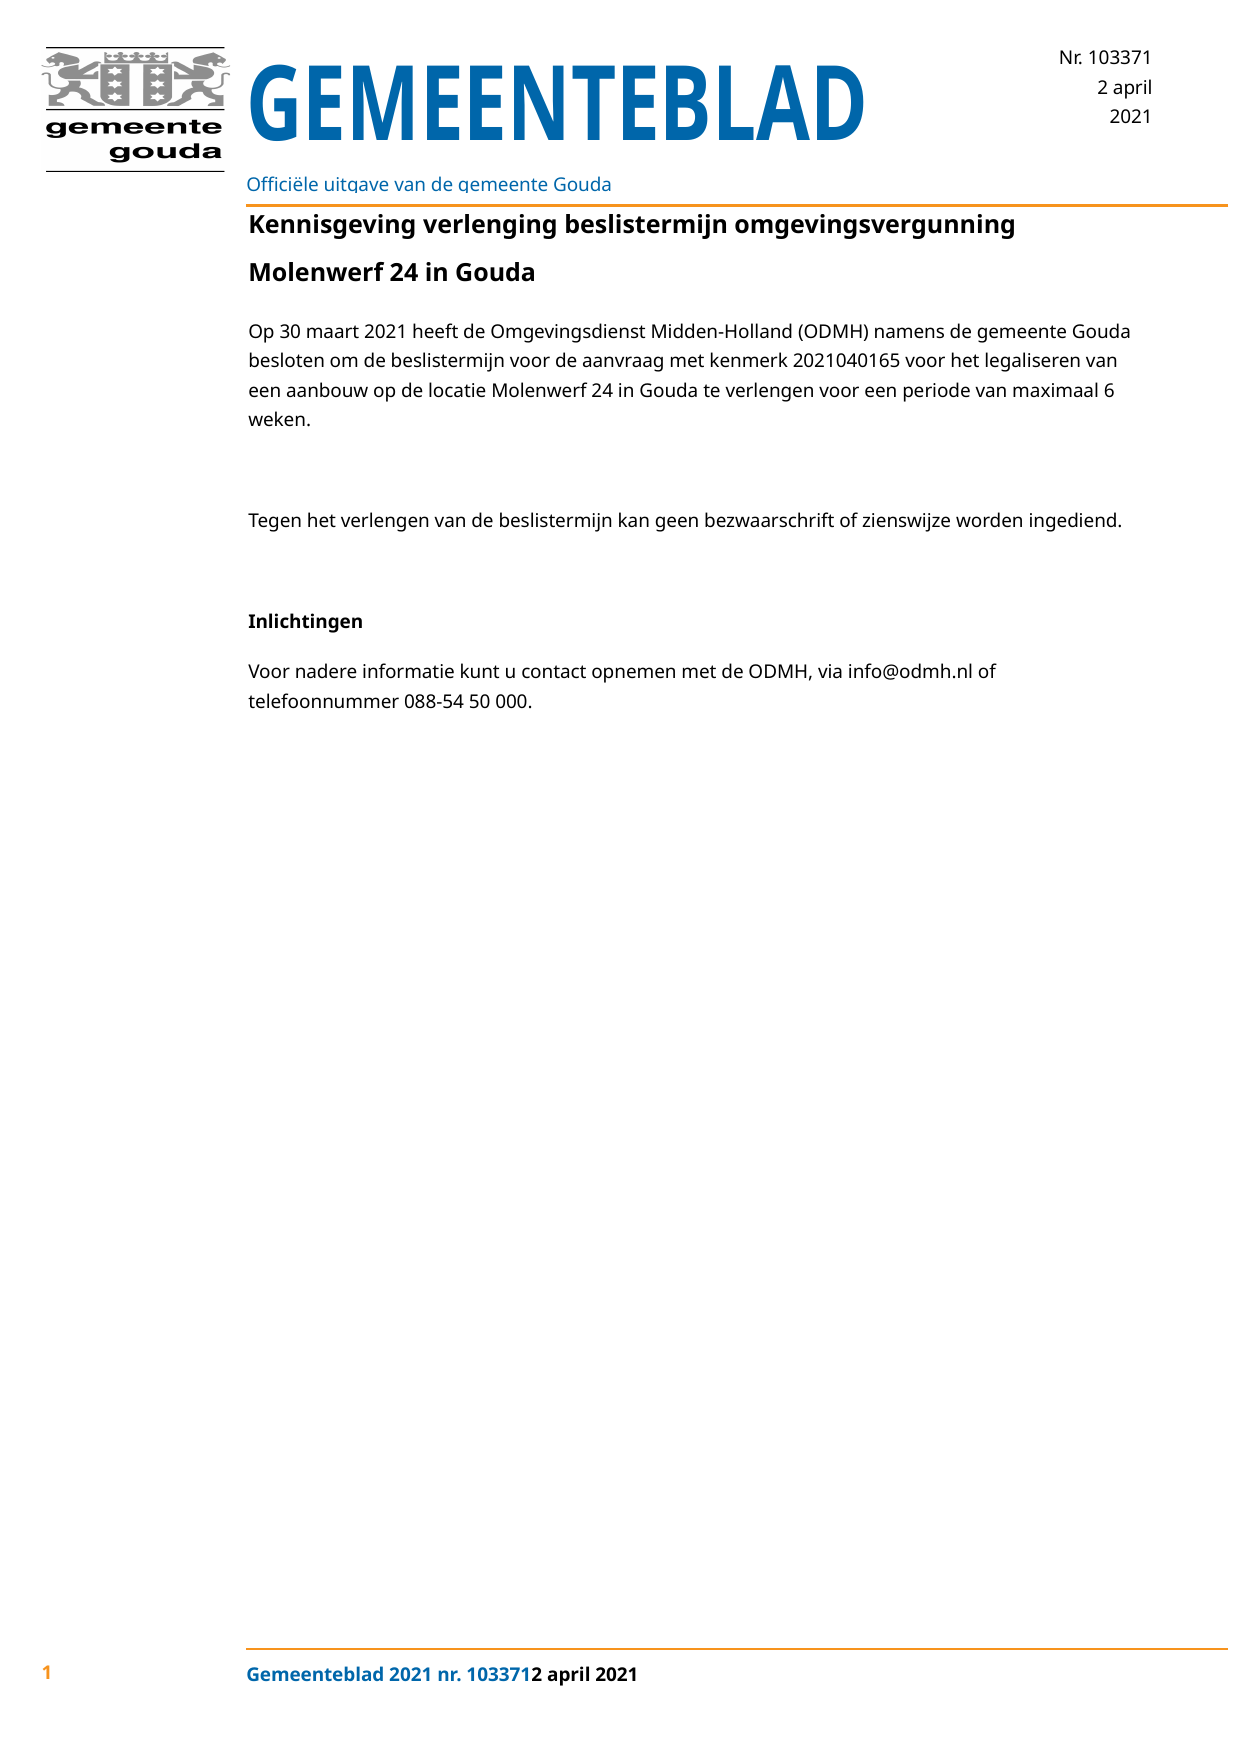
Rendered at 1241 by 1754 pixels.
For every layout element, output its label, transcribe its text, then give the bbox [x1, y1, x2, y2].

text Op 30 maart 2021 heeft de Omgevingsdienst Midden-Holland (ODMH) namens de gemeente Gouda besloten om de beslistermijn voor de aanvraag met kenmerk 2021040165 voor het legaliseren van een aanbouw op de locatie Molenwerf 24 in Gouda te verlengen voor een periode van maximaal 6 weken. [248, 318, 1152, 432]
text Voor nadere informatie kunt u contact opnemen met de ODMH, via info@odmh.nl of telefoonnummer 088-54 50 000. [248, 659, 1152, 714]
text Tegen het verlengen van de beslistermijn kan geen bezwaarschrift of zienswijze worden ingediend. [248, 507, 1152, 533]
text Inlichtingen [248, 608, 1152, 634]
picture [41, 47, 231, 172]
text Kennisgeving verlenging beslistermijn omgevingsvergunning Molenwerf 24 in Gouda [248, 207, 1152, 288]
